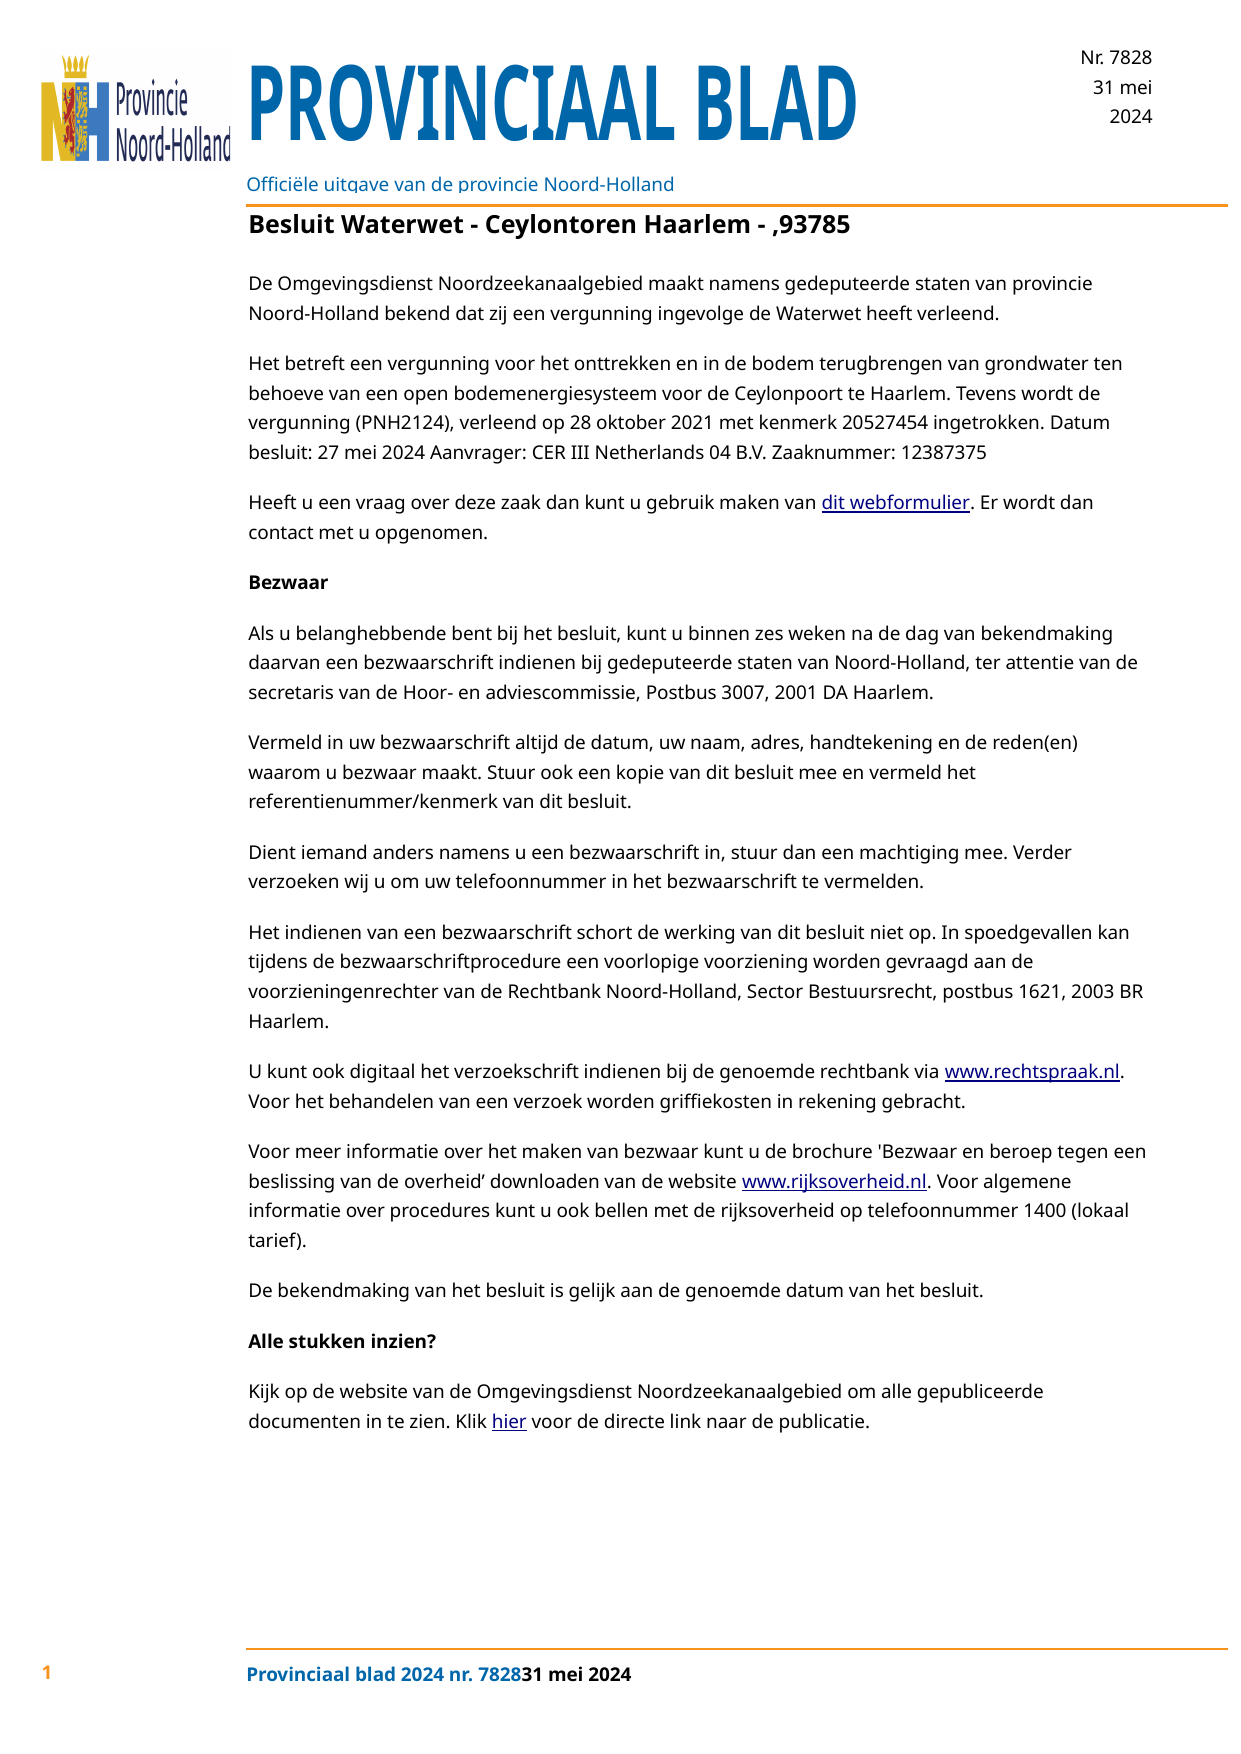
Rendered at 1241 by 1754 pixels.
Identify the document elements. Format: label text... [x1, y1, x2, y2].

text De Omgevingsdienst Noordzeekanaalgebied maakt namens gedeputeerde staten van provincie Noord-Holland bekend dat zij een vergunning ingevolge de Waterwet heeft verleend. [248, 270, 1152, 326]
text Het indienen van een bezwaarschrift schort de werking van dit besluit niet op. In spoedgevallen kan tijdens de bezwaarschriftprocedure een voorlopige voorziening worden gevraagd aan de voorzieningenrechter van de Rechtbank Noord-Holland, Sector Bestuursrecht, postbus 1621, 2003 BR Haarlem. [248, 919, 1152, 1033]
text Heeft u een vraag over deze zaak dan kunt u gebruik maken van dit webformulier. Er wordt dan contact met u opgenomen. [248, 489, 1152, 545]
text Het betreft een vergunning voor het onttrekken en in de bodem terugbrengen van grondwater ten behoeve van een open bodemenergiesysteem voor de Ceylonpoort te Haarlem. Tevens wordt de vergunning (PNH2124), verleend op 28 oktober 2021 met kenmerk 20527454 ingetrokken. Datum besluit: 27 mei 2024 Aanvrager: CER III Netherlands 04 B.V. Zaaknummer: 12387375 [248, 350, 1152, 465]
text De bekendmaking van het besluit is gelijk aan de genoemde datum van het besluit. [248, 1277, 1152, 1303]
text U kunt ook digitaal het verzoekschrift indienen bij de genoemde rechtbank via www.rechtspraak.nl. Voor het behandelen van een verzoek worden griffiekosten in rekening gebracht. [248, 1058, 1152, 1113]
text Vermeld in uw bezwaarschrift altijd de datum, uw naam, adres, handtekening en de reden(en) waarom u bezwaar maakt. Stuur ook een kopie van dit besluit mee en vermeld het referentienummer/kenmerk van dit besluit. [248, 729, 1152, 814]
text Dient iemand anders namens u een bezwaarschrift in, stuur dan een machtiging mee. Verder verzoeken wij u om uw telefoonnummer in het bezwaarschrift te vermelden. [248, 839, 1152, 894]
text Alle stukken inzien? [248, 1328, 1152, 1353]
text Besluit Waterwet - Ceylontoren Haarlem - ,93785 [248, 207, 1152, 241]
text Kijk op de website van de Omgevingsdienst Noordzeekanaalgebied om alle gepubliceerde documenten in te zien. Klik hier voor de directe link naar de publicatie. [248, 1378, 1152, 1433]
picture [41, 47, 231, 172]
text Voor meer informatie over het maken van bezwaar kunt u de brochure 'Bezwaar en beroep tegen een beslissing van de overheid’ downloaden van de website www.rijksoverheid.nl. Voor algemene informatie over procedures kunt u ook bellen met de rijksoverheid op telefoonnummer 1400 (lokaal tarief). [248, 1138, 1152, 1253]
text Als u belanghebbende bent bij het besluit, kunt u binnen zes weken na de dag van bekendmaking daarvan een bezwaarschrift indienen bij gedeputeerde staten van Noord-Holland, ter attentie van de secretaris van de Hoor- en adviescommissie, Postbus 3007, 2001 DA Haarlem. [248, 620, 1152, 705]
text Bezwaar [248, 569, 1152, 595]
